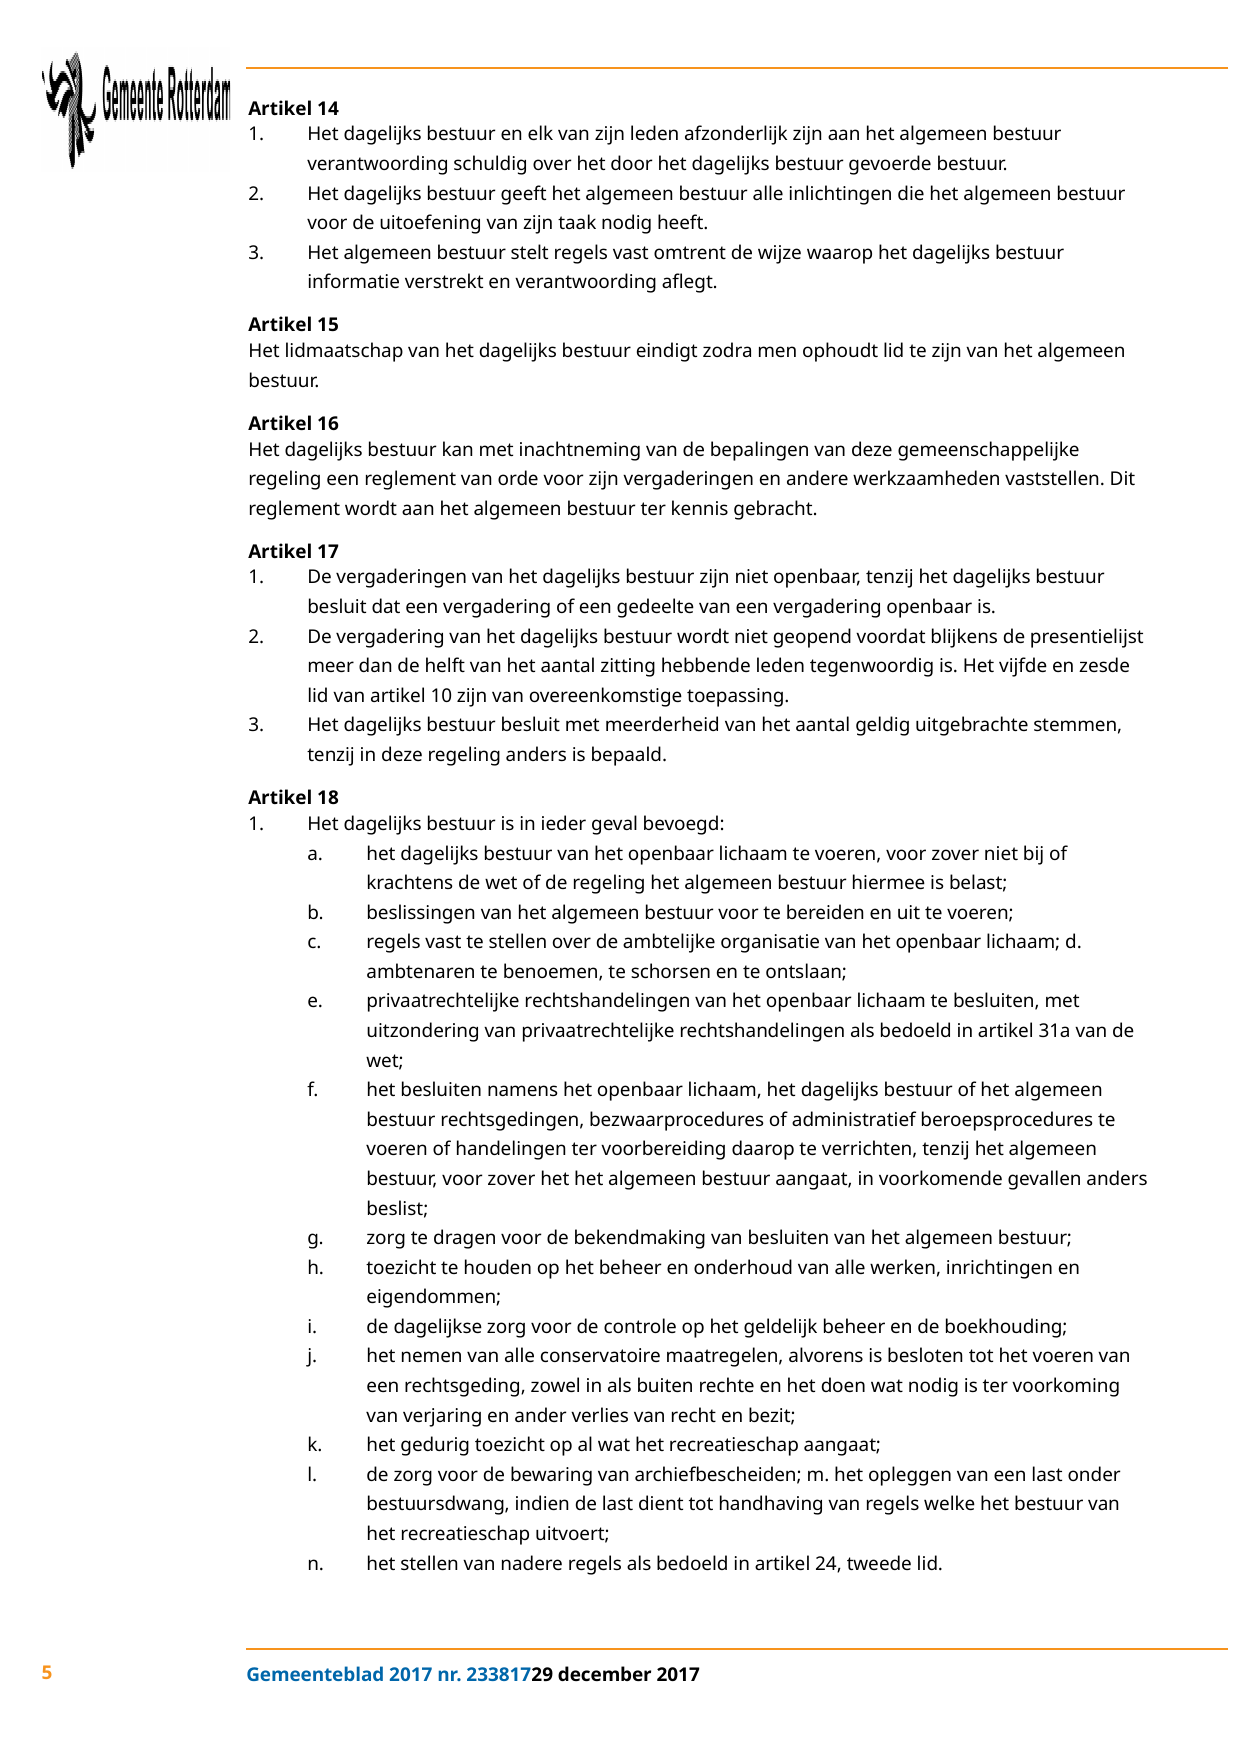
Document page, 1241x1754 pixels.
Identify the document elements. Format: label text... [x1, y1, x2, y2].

text Artikel 14 [248, 95, 1152, 121]
list de zorg voor de bewaring van archiefbescheiden; m. het opleggen van een last onder bestuursdwang, indien de last dient tot handhaving van regels welke het bestuur van het recreatieschap uitvoert; [307, 1461, 1152, 1546]
list de dagelijkse zorg voor de controle op het geldelijk beheer en de boekhouding; [307, 1313, 1152, 1339]
text Artikel 18 [248, 784, 1152, 810]
picture [41, 47, 231, 172]
list het stellen van nadere regels als bedoeld in artikel 24, tweede lid. [307, 1550, 1152, 1575]
list Het dagelijks bestuur is in ieder geval bevoegd: [248, 810, 1152, 836]
list Het algemeen bestuur stelt regels vast omtrent de wijze waarop het dagelijks bestuur informatie verstrekt en verantwoording aflegt. [248, 239, 1152, 294]
list Het dagelijks bestuur en elk van zijn leden afzonderlijk zijn aan het algemeen bestuur verantwoording schuldig over het door het dagelijks bestuur gevoerde bestuur. [248, 121, 1152, 176]
text Het dagelijks bestuur kan met inachtneming van de bepalingen van deze gemeenschappelijke regeling een reglement van orde voor zijn vergaderingen en andere werkzaamheden vaststellen. Dit reglement wordt aan het algemeen bestuur ter kennis gebracht. [248, 436, 1152, 521]
list toezicht te houden op het beheer en onderhoud van alle werken, inrichtingen en eigendommen; [307, 1254, 1152, 1309]
list het dagelijks bestuur van het openbaar lichaam te voeren, voor zover niet bij of krachtens de wet of de regeling het algemeen bestuur hiermee is belast; [307, 840, 1152, 895]
list De vergadering van het dagelijks bestuur wordt niet geopend voordat blijkens de presentielijst meer dan de helft van het aantal zitting hebbende leden tegenwoordig is. Het vijfde en zesde lid van artikel 10 zijn van overeenkomstige toepassing. [248, 623, 1152, 708]
list privaatrechtelijke rechtshandelingen van het openbaar lichaam te besluiten, met uitzondering van privaatrechtelijke rechtshandelingen als bedoeld in artikel 31a van de wet; [307, 988, 1152, 1072]
text Het lidmaatschap van het dagelijks bestuur eindigt zodra men ophoudt lid te zijn van het algemeen bestuur. [248, 337, 1152, 393]
list Het dagelijks bestuur besluit met meerderheid van het aantal geldig uitgebrachte stemmen, tenzij in deze regeling anders is bepaald. [248, 712, 1152, 767]
list het gedurig toezicht op al wat het recreatieschap aangaat; [307, 1431, 1152, 1457]
list Het dagelijks bestuur geeft het algemeen bestuur alle inlichtingen die het algemeen bestuur voor de uitoefening van zijn taak nodig heeft. [248, 180, 1152, 235]
text Artikel 17 [248, 538, 1152, 564]
list zorg te dragen voor de bekendmaking van besluiten van het algemeen bestuur; [307, 1224, 1152, 1250]
text Artikel 16 [248, 410, 1152, 436]
list regels vast te stellen over de ambtelijke organisatie van het openbaar lichaam; d. ambtenaren te benoemen, te schorsen en te ontslaan; [307, 928, 1152, 984]
list De vergaderingen van het dagelijks bestuur zijn niet openbaar, tenzij het dagelijks bestuur besluit dat een vergadering of een gedeelte van een vergadering openbaar is. [248, 564, 1152, 619]
list het besluiten namens het openbaar lichaam, het dagelijks bestuur of het algemeen bestuur rechtsgedingen, bezwaarprocedures of administratief beroepsprocedures te voeren of handelingen ter voorbereiding daarop te verrichten, tenzij het algemeen bestuur, voor zover het het algemeen bestuur aangaat, in voorkomende gevallen anders beslist; [307, 1076, 1152, 1220]
list het nemen van alle conservatoire maatregelen, alvorens is besloten tot het voeren van een rechtsgeding, zowel in als buiten rechte en het doen wat nodig is ter voorkoming van verjaring en ander verlies van recht en bezit; [307, 1343, 1152, 1427]
list beslissingen van het algemeen bestuur voor te bereiden en uit te voeren; [307, 899, 1152, 924]
text Artikel 15 [248, 312, 1152, 337]
